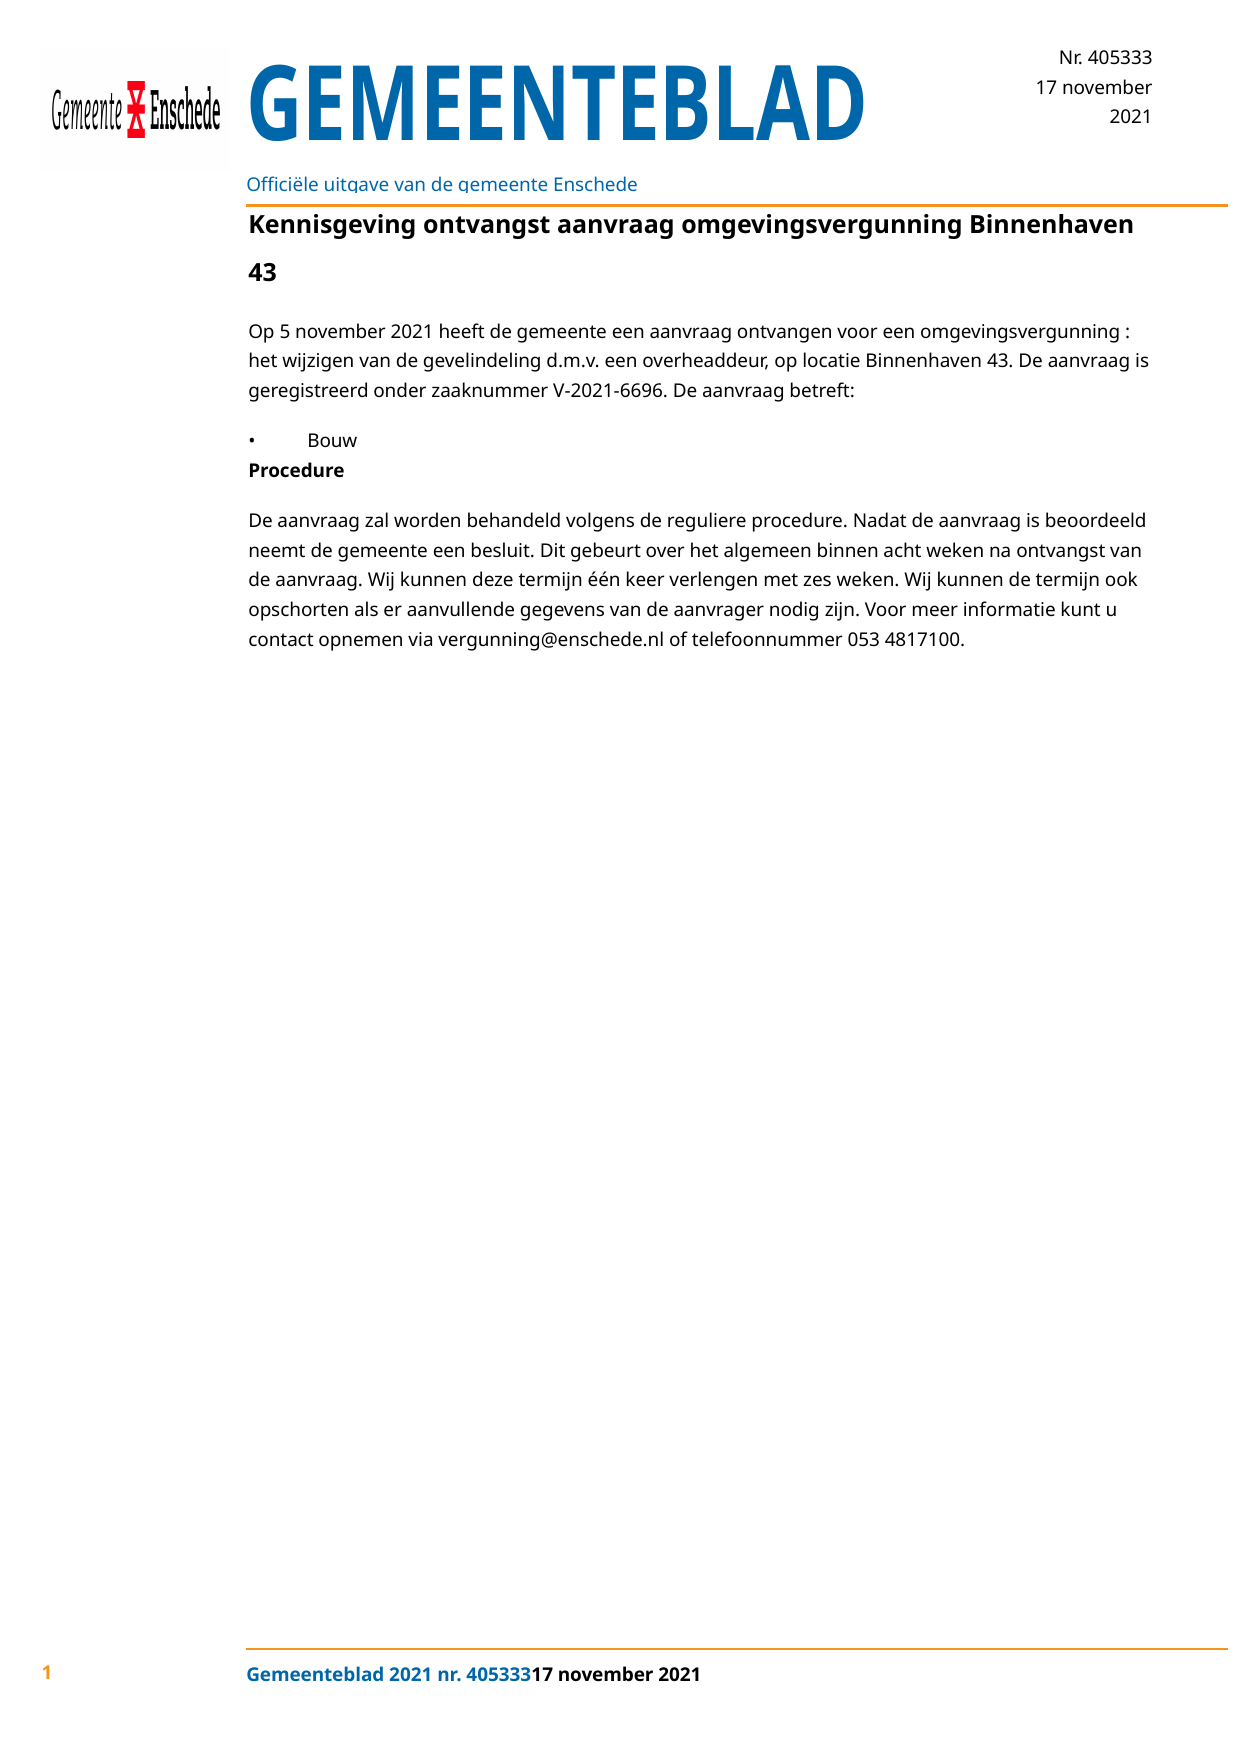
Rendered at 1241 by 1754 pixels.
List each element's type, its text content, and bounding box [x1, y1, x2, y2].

text Op 5 november 2021 heeft de gemeente een aanvraag ontvangen voor een omgevingsvergunning : het wijzigen van de gevelindeling d.m.v. een overheaddeur, op locatie Binnenhaven 43. De aanvraag is geregistreerd onder zaaknummer V-2021-6696. De aanvraag betreft: [248, 318, 1152, 403]
text Procedure [248, 457, 1152, 483]
text De aanvraag zal worden behandeld volgens de reguliere procedure. Nadat de aanvraag is beoordeeld neemt de gemeente een besluit. Dit gebeurt over het algemeen binnen acht weken na ontvangst van de aanvraag. Wij kunnen deze termijn één keer verlengen met zes weken. Wij kunnen de termijn ook opschorten als er aanvullende gegevens van de aanvrager nodig zijn. Voor meer informatie kunt u contact opnemen via vergunning@enschede.nl of telefoonnummer 053 4817100. [248, 507, 1152, 652]
text Kennisgeving ontvangst aanvraag omgevingsvergunning Binnenhaven 43 [248, 207, 1152, 288]
picture [41, 47, 231, 172]
list Bouw [248, 427, 1152, 453]
